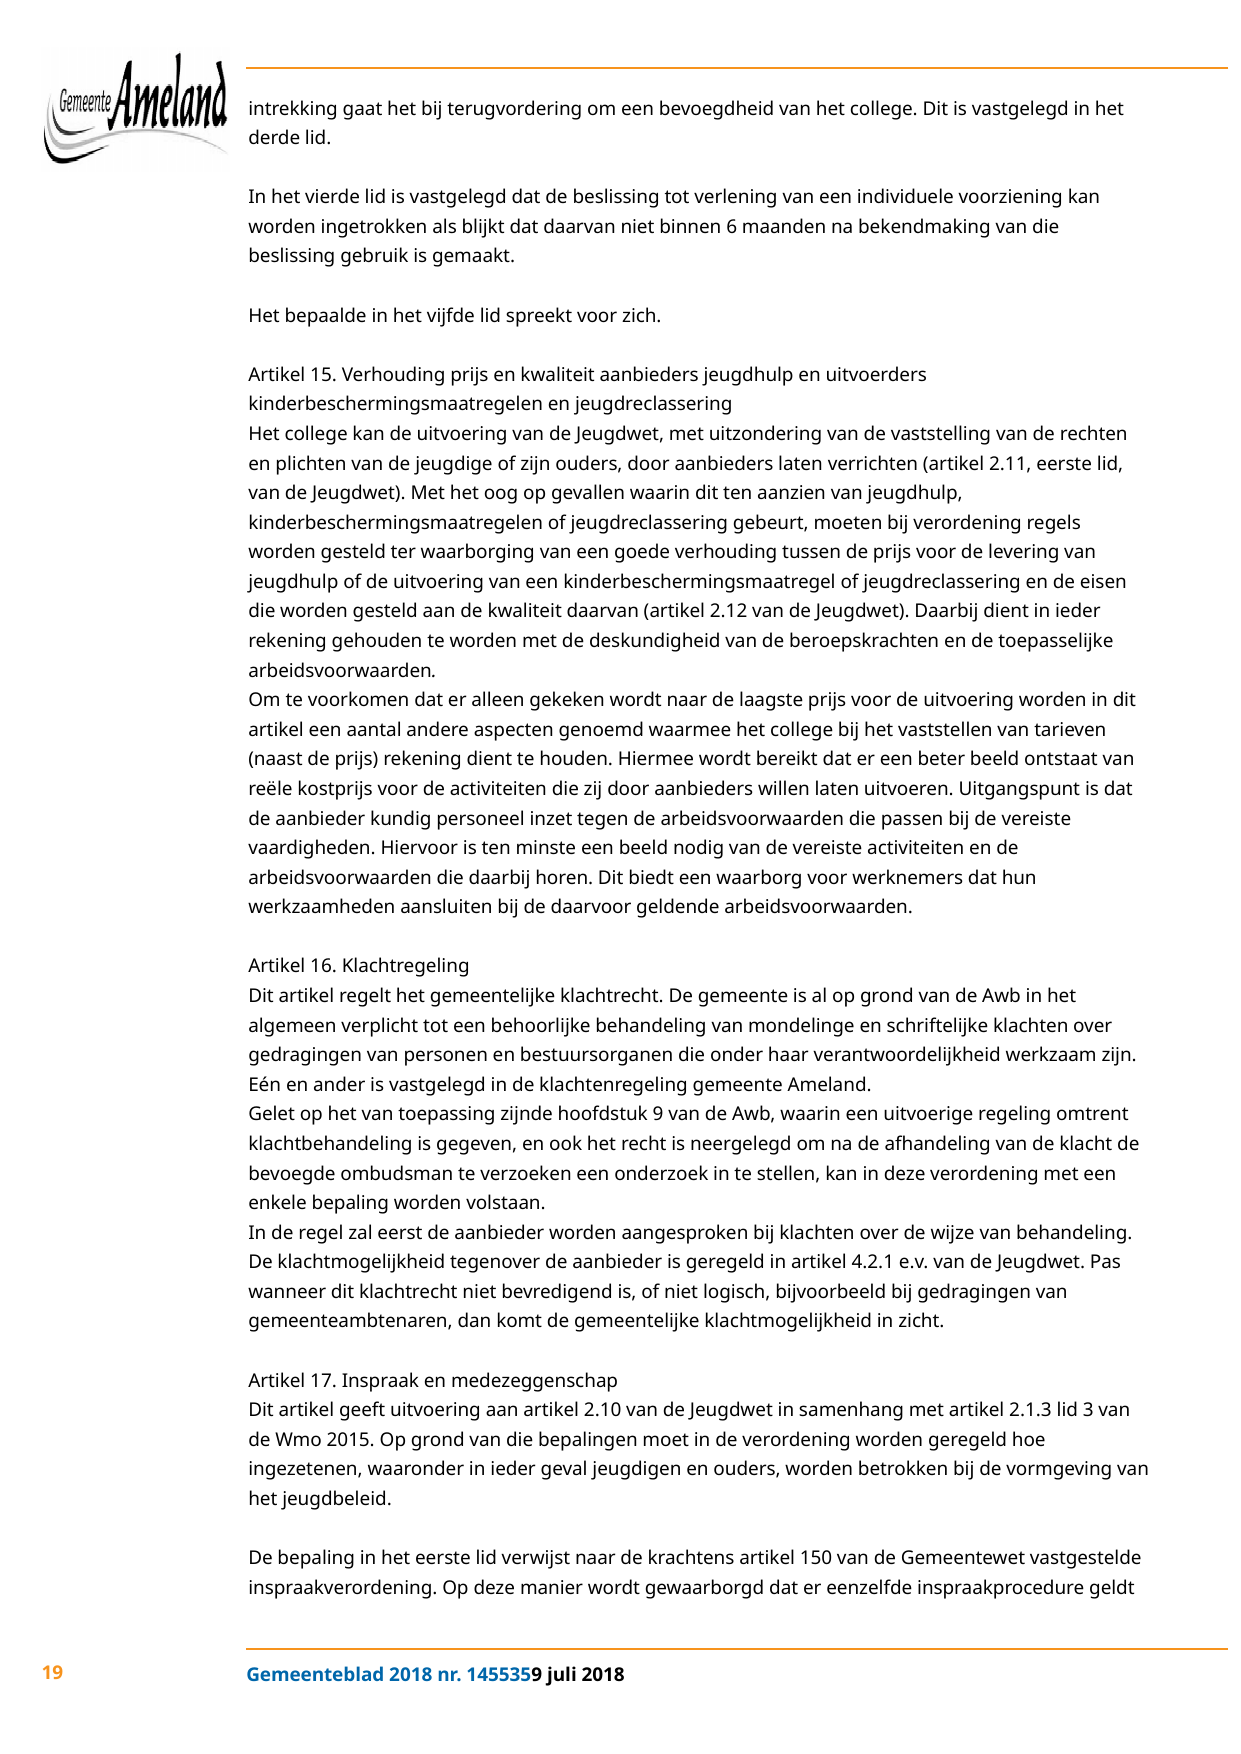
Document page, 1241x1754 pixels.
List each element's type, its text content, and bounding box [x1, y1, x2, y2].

text In het vierde lid is vastgelegd dat de beslissing tot verlening van een individuele voorziening kan worden ingetrokken als blijkt dat daarvan niet binnen 6 maanden na bekendmaking van die beslissing gebruik is gemaakt. [248, 183, 1152, 268]
text In de regel zal eerst de aanbieder worden aangesproken bij klachten over de wijze van behandeling. De klachtmogelijkheid tegenover de aanbieder is geregeld in artikel 4.2.1 e.v. van de Jeugdwet. Pas wanneer dit klachtrecht niet bevredigend is, of niet logisch, bijvoorbeeld bij gedragingen van gemeenteambtenaren, dan komt de gemeentelijke klachtmogelijkheid in zicht. [248, 1219, 1152, 1333]
text Artikel 16. Klachtregeling [248, 953, 1152, 978]
text Het college kan de uitvoering van de Jeugdwet, met uitzondering van de vaststelling van de rechten en plichten van de jeugdige of zijn ouders, door aanbieders laten verrichten (artikel 2.11, eerste lid, van de Jeugdwet). Met het oog op gevallen waarin dit ten aanzien van jeugdhulp, kinderbeschermingsmaatregelen of jeugdreclassering gebeurt, moeten bij verordening regels worden gesteld ter waarborging van een goede verhouding tussen de prijs voor de levering van jeugdhulp of de uitvoering van een kinderbeschermingsmaatregel of jeugdreclassering en de eisen die worden gesteld aan de kwaliteit daarvan (artikel 2.12 van de Jeugdwet). Daarbij dient in ieder rekening gehouden te worden met de deskundigheid van de beroepskrachten en de toepasselijke arbeidsvoorwaarden. [248, 420, 1152, 683]
picture [41, 47, 231, 172]
text Dit artikel regelt het gemeentelijke klachtrecht. De gemeente is al op grond van de Awb in het algemeen verplicht tot een behoorlijke behandeling van mondelinge en schriftelijke klachten over gedragingen van personen en bestuursorganen die onder haar verantwoordelijkheid werkzaam zijn. Eén en ander is vastgelegd in de klachtenregeling gemeente Ameland. [248, 982, 1152, 1097]
text De bepaling in het eerste lid verwijst naar de krachtens artikel 150 van de Gemeentewet vastgestelde inspraakverordening. Op deze manier wordt gewaarborgd dat er eenzelfde inspraakprocedure geldt [248, 1544, 1152, 1600]
text Artikel 17. Inspraak en medezeggenschap [248, 1367, 1152, 1393]
text intrekking gaat het bij terugvordering om een bevoegdheid van het college. Dit is vastgelegd in het derde lid. [248, 95, 1152, 150]
text Dit artikel geeft uitvoering aan artikel 2.10 van de Jeugdwet in samenhang met artikel 2.1.3 lid 3 van de Wmo 2015. Op grond van die bepalingen moet in de verordening worden geregeld hoe ingezetenen, waaronder in ieder geval jeugdigen en ouders, worden betrokken bij de vormgeving van het jeugdbeleid. [248, 1396, 1152, 1511]
text Het bepaalde in het vijfde lid spreekt voor zich. [248, 302, 1152, 328]
text Gelet op het van toepassing zijnde hoofdstuk 9 van de Awb, waarin een uitvoerige regeling omtrent klachtbehandeling is gegeven, en ook het recht is neergelegd om na de afhandeling van de klacht de bevoegde ombudsman te verzoeken een onderzoek in te stellen, kan in deze verordening met een enkele bepaling worden volstaan. [248, 1101, 1152, 1215]
text Artikel 15. Verhouding prijs en kwaliteit aanbieders jeugdhulp en uitvoerders kinderbeschermingsmaatregelen en jeugdreclassering [248, 361, 1152, 416]
text Om te voorkomen dat er alleen gekeken wordt naar de laagste prijs voor de uitvoering worden in dit artikel een aantal andere aspecten genoemd waarmee het college bij het vaststellen van tarieven (naast de prijs) rekening dient te houden. Hiermee wordt bereikt dat er een beter beeld ontstaat van reële kostprijs voor de activiteiten die zij door aanbieders willen laten uitvoeren. Uitgangspunt is dat de aanbieder kundig personeel inzet tegen de arbeidsvoorwaarden die passen bij de vereiste vaardigheden. Hiervoor is ten minste een beeld nodig van de vereiste activiteiten en de arbeidsvoorwaarden die daarbij horen. Dit biedt een waarborg voor werknemers dat hun werkzaamheden aansluiten bij de daarvoor geldende arbeidsvoorwaarden. [248, 686, 1152, 919]
